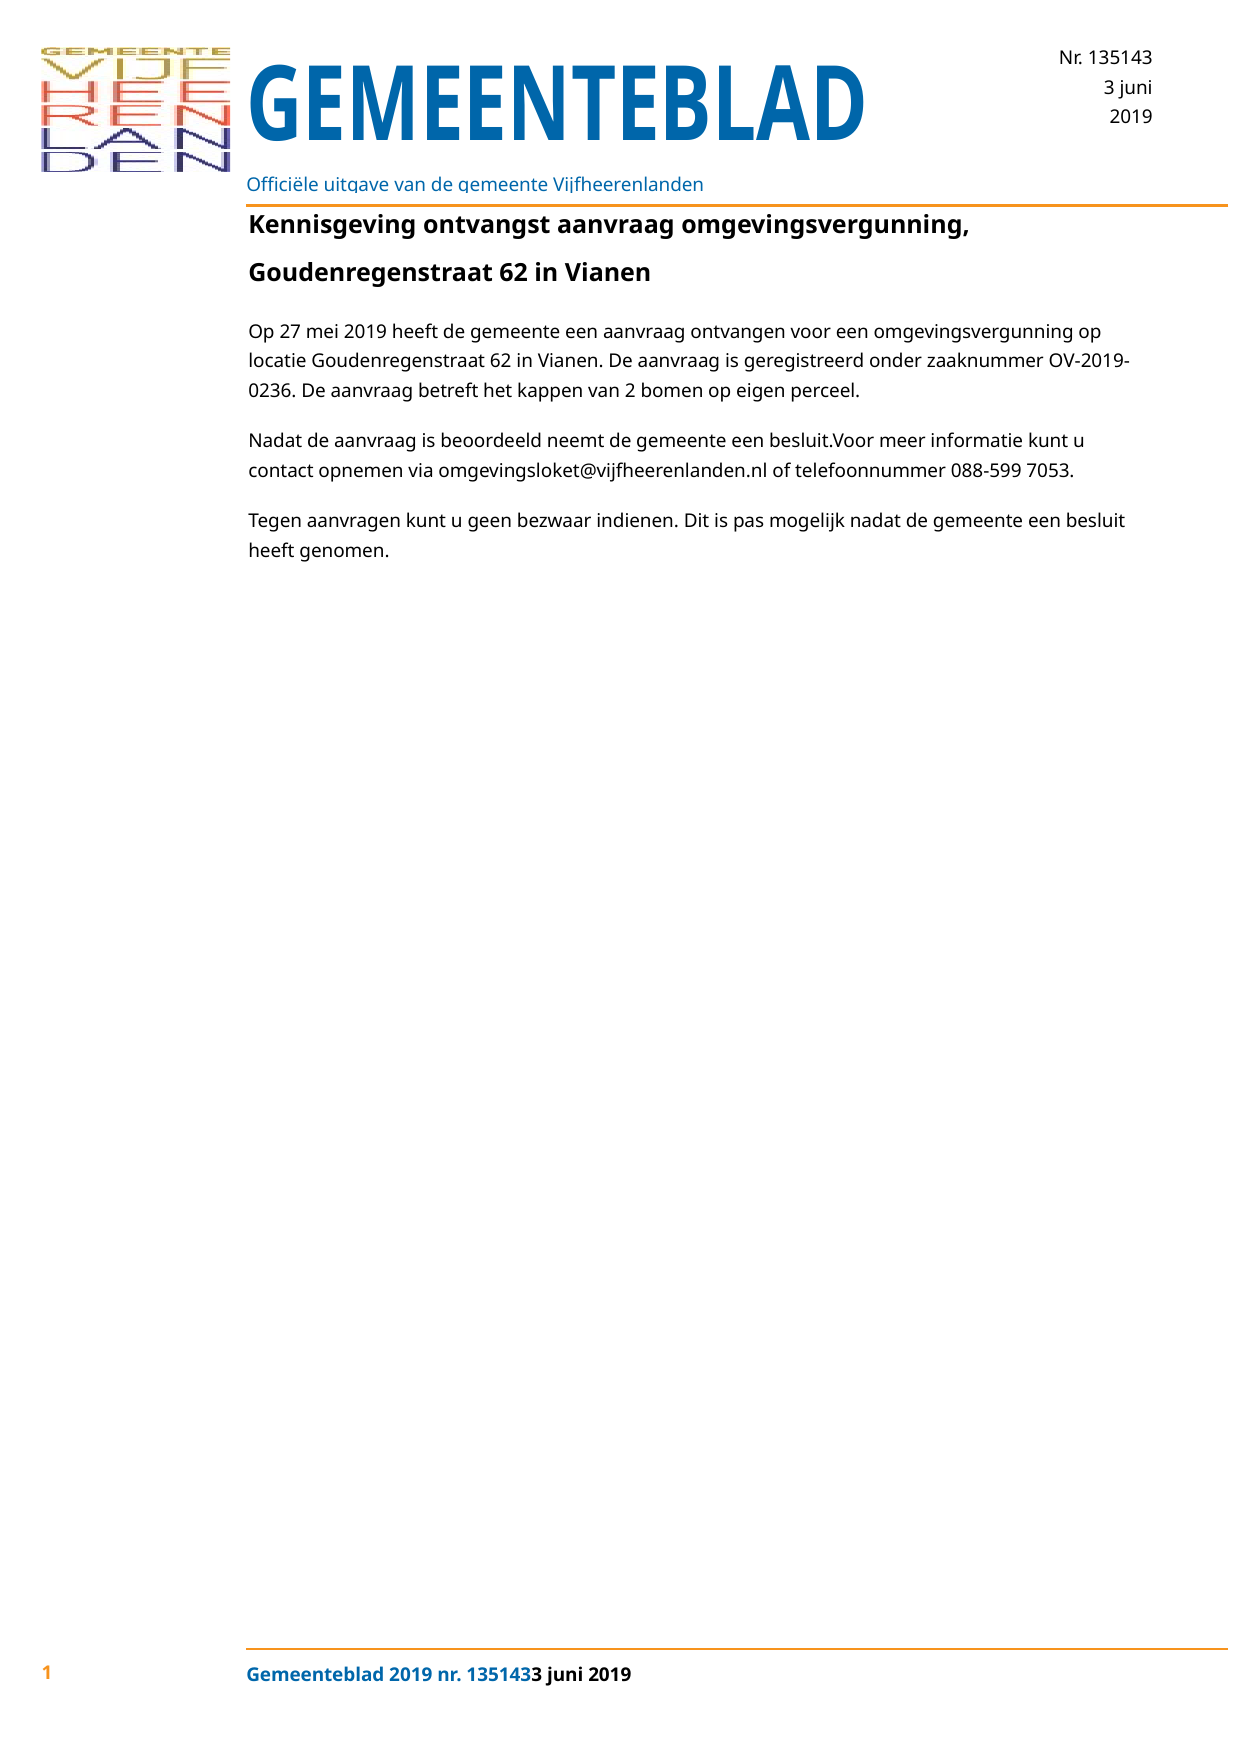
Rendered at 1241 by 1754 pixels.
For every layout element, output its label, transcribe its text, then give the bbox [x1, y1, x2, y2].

text Op 27 mei 2019 heeft de gemeente een aanvraag ontvangen voor een omgevingsvergunning op locatie Goudenregenstraat 62 in Vianen. De aanvraag is geregistreerd onder zaaknummer OV-2019-0236. De aanvraag betreft het kappen van 2 bomen op eigen perceel. [248, 318, 1152, 403]
text Nadat de aanvraag is beoordeeld neemt de gemeente een besluit.Voor meer informatie kunt u contact opnemen via omgevingsloket@vijfheerenlanden.nl of telefoonnummer 088-599 7053. [248, 427, 1152, 483]
text Kennisgeving ontvangst aanvraag omgevingsvergunning, Goudenregenstraat 62 in Vianen [248, 207, 1152, 288]
picture [41, 47, 231, 172]
text Tegen aanvragen kunt u geen bezwaar indienen. Dit is pas mogelijk nadat de gemeente een besluit heeft genomen. [248, 507, 1152, 563]
